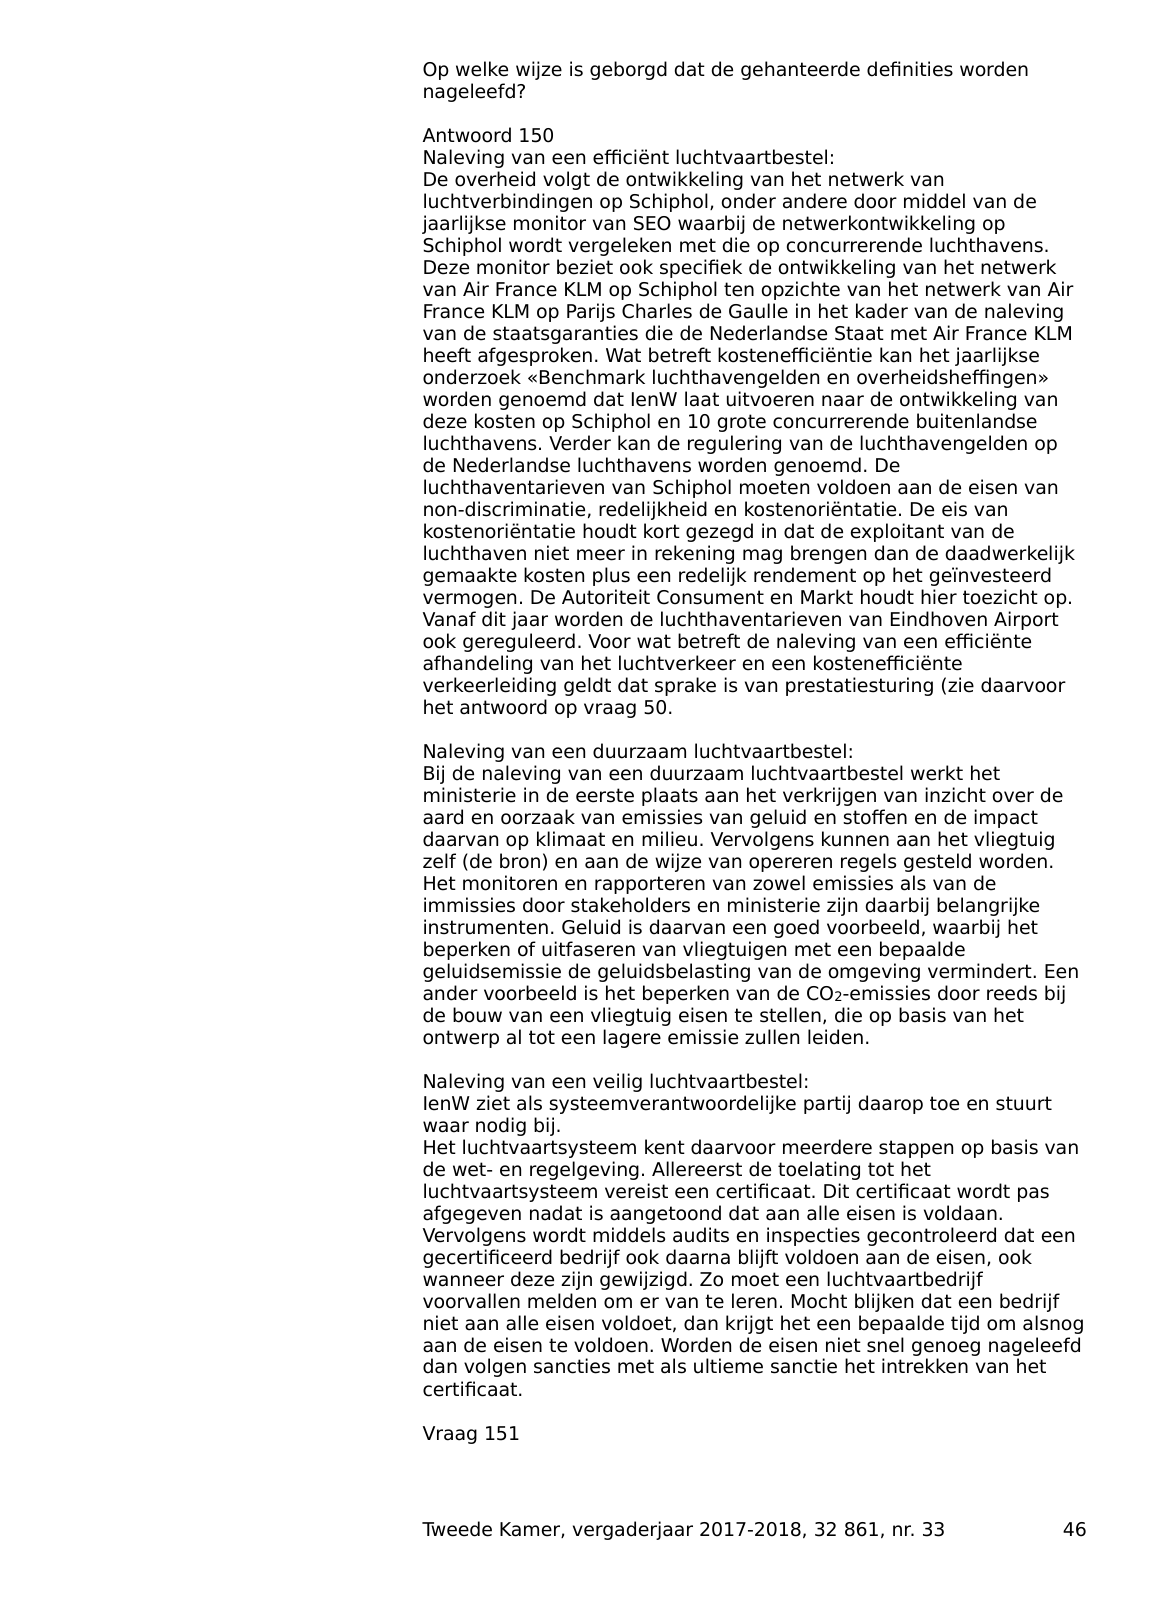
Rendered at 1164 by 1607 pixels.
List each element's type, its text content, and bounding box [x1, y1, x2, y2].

text Het luchtvaartsysteem kent daarvoor meerdere stappen op basis van de wet- en regelgeving. Allereerst de toelating tot het luchtvaartsysteem vereist een certificaat. Dit certificaat wordt pas afgegeven nadat is aangetoond dat aan alle eisen is voldaan. Vervolgens wordt middels audits en inspecties gecontroleerd dat een gecertificeerd bedrijf ook daarna blijft voldoen aan de eisen, ook wanneer deze zijn gewijzigd. Zo moet een luchtvaartbedrijf voorvallen melden om er van te leren. Mocht blijken dat een bedrijf niet aan alle eisen voldoet, dan krijgt het een bepaalde tijd om alsnog aan de eisen te voldoen. Worden de eisen niet snel genoeg nageleefd dan volgen sancties met als ultieme sanctie het intrekken van het certificaat. [422, 1137, 1087, 1400]
text Bij de naleving van een duurzaam luchtvaartbestel werkt het ministerie in de eerste plaats aan het verkrijgen van inzicht over de aard en oorzaak van emissies van geluid en stoffen en de impact daarvan op klimaat en milieu. Vervolgens kunnen aan het vliegtuig zelf (de bron) en aan de wijze van opereren regels gesteld worden. Het monitoren en rapporteren van zowel emissies als van de immissies door stakeholders en ministerie zijn daarbij belangrijke instrumenten. Geluid is daarvan een goed voorbeeld, waarbij het beperken of uitfaseren van vliegtuigen met een bepaalde geluidsemissie de geluidsbelasting van de omgeving vermindert. Een ander voorbeeld is het beperken van de CO2-emissies door reeds bij de bouw van een vliegtuig eisen te stellen, die op basis van het ontwerp al tot een lagere emissie zullen leiden. [422, 763, 1087, 1048]
text Op welke wijze is geborgd dat de gehanteerde definities worden nageleefd? [422, 59, 1087, 103]
text Naleving van een veilig luchtvaartbestel: [422, 1071, 1087, 1093]
text Vraag 151 [422, 1423, 1087, 1444]
text Naleving van een duurzaam luchtvaartbestel: [422, 741, 1087, 763]
text De overheid volgt de ontwikkeling van het netwerk van luchtverbindingen op Schiphol, onder andere door middel van de jaarlijkse monitor van SEO waarbij de netwerkontwikkeling op Schiphol wordt vergeleken met die op concurrerende luchthavens. Deze monitor beziet ook specifiek de ontwikkeling van het netwerk van Air France KLM op Schiphol ten opzichte van het netwerk van Air France KLM op Parijs Charles de Gaulle in het kader van de naleving van de staatsgaranties die de Nederlandse Staat met Air France KLM heeft afgesproken. Wat betreft kostenefficiëntie kan het jaarlijkse onderzoek «Benchmark luchthavengelden en overheidsheffingen» worden genoemd dat IenW laat uitvoeren naar de ontwikkeling van deze kosten op Schiphol en 10 grote concurrerende buitenlandse luchthavens. Verder kan de regulering van de luchthavengelden op de Nederlandse luchthavens worden genoemd. De luchthaventarieven van Schiphol moeten voldoen aan de eisen van non-discriminatie, redelijkheid en kostenoriëntatie. De eis van kostenoriëntatie houdt kort gezegd in dat de exploitant van de luchthaven niet meer in rekening mag brengen dan de daadwerkelijk gemaakte kosten plus een redelijk rendement op het geïnvesteerd vermogen. De Autoriteit Consument en Markt houdt hier toezicht op. Vanaf dit jaar worden de luchthaventarieven van Eindhoven Airport ook gereguleerd. Voor wat betreft de naleving van een efficiënte afhandeling van het luchtverkeer en een kostenefficiënte verkeerleiding geldt dat sprake is van prestatiesturing (zie daarvoor het antwoord op vraag 50. [422, 169, 1087, 719]
text Naleving van een efficiënt luchtvaartbestel: [422, 147, 1087, 169]
text IenW ziet als systeemverantwoordelijke partij daarop toe en stuurt waar nodig bij. [422, 1093, 1087, 1137]
text Antwoord 150 [422, 125, 1087, 147]
